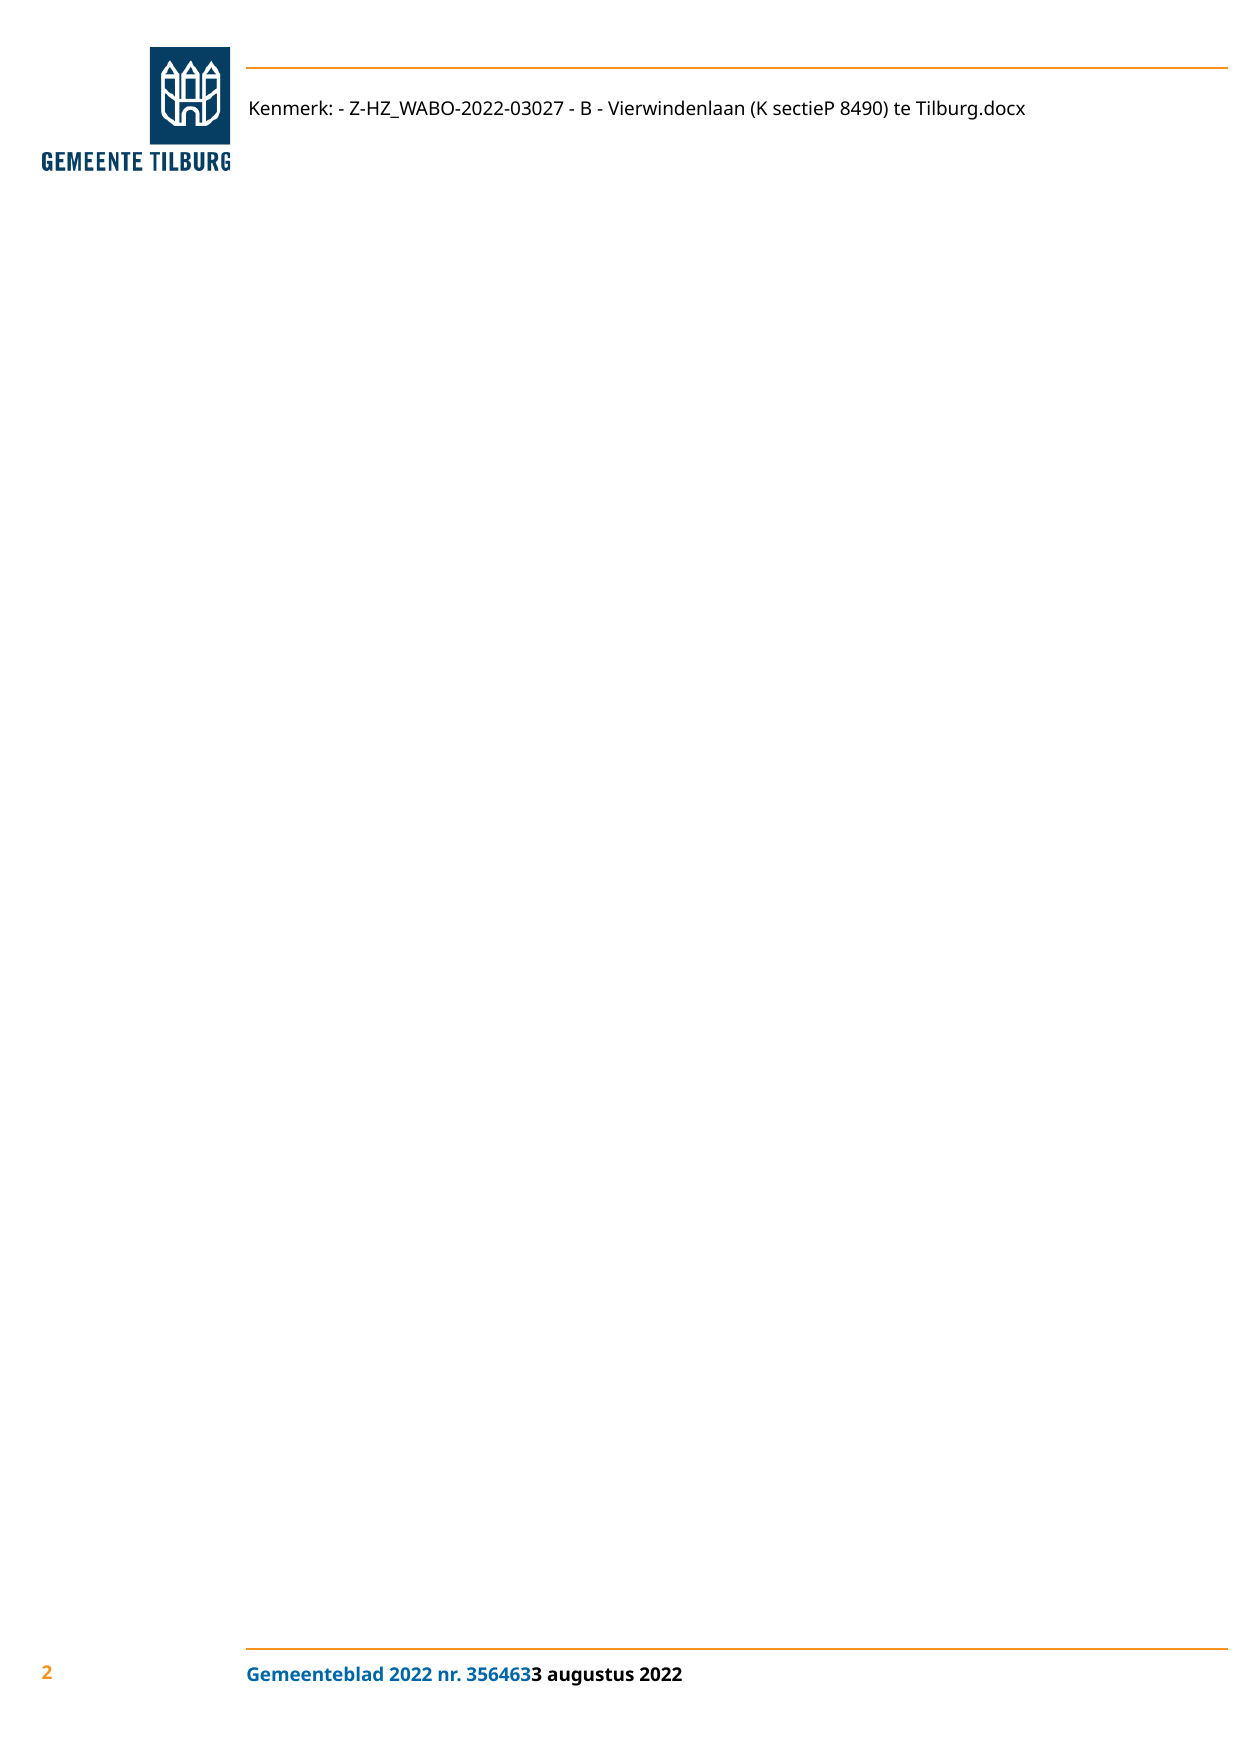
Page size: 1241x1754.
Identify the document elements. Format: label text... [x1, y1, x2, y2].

picture [41, 47, 231, 172]
text Kenmerk: - Z-HZ_WABO-2022-03027 - B - Vierwindenlaan (K sectieP 8490) te Tilburg.docx [248, 95, 1152, 121]
